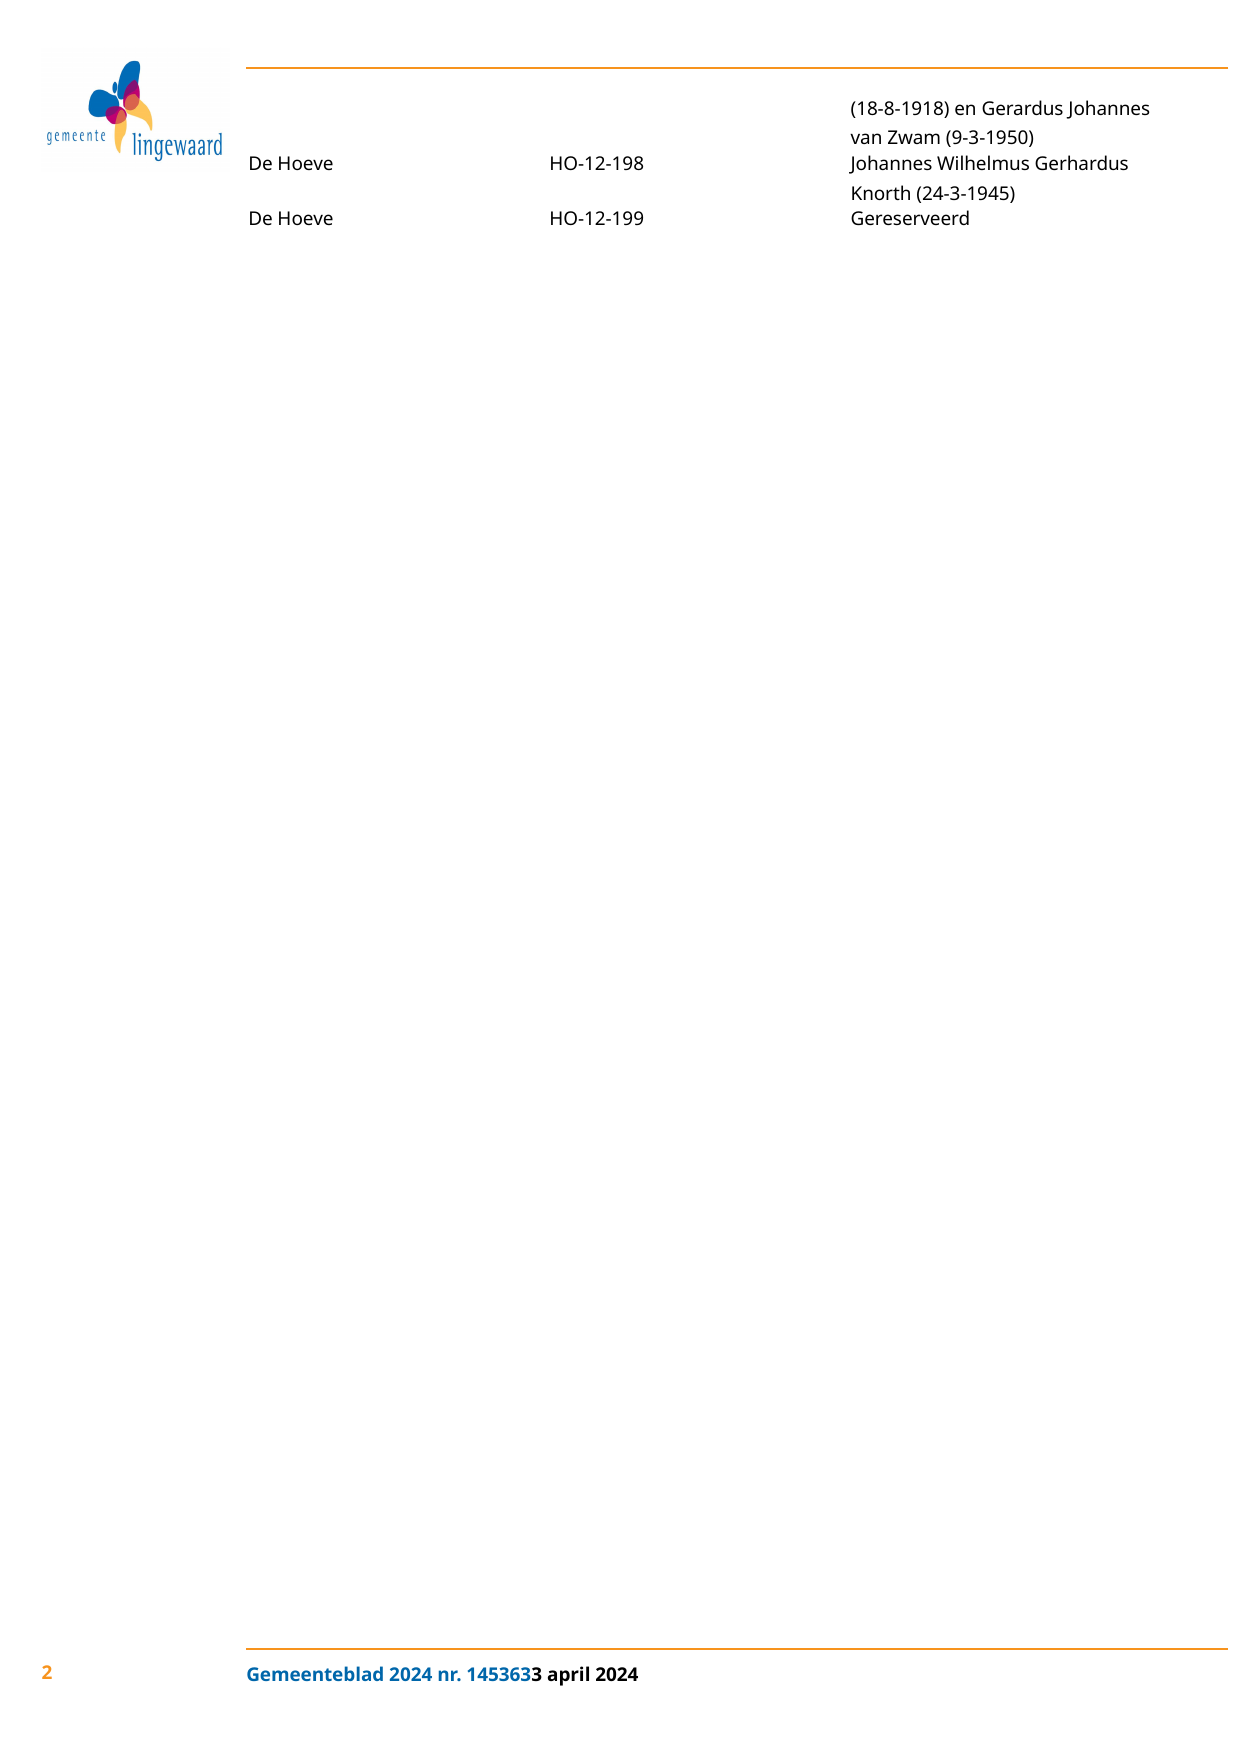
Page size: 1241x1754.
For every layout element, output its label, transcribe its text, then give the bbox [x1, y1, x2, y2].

table_cell [549, 95, 850, 150]
table_cell Johannes Wilhelmus Gerhardus Knorth (24-3-1945) [850, 150, 1152, 205]
table_cell De Hoeve [248, 150, 549, 205]
table_cell Gereserveerd [850, 205, 1152, 231]
picture [41, 47, 231, 172]
table_cell De Hoeve [248, 205, 549, 231]
table_cell [248, 95, 549, 150]
table_cell HO-12-199 [549, 205, 850, 231]
table_cell (18-8-1918) en Gerardus Johannes van Zwam (9-3-1950) [850, 95, 1152, 150]
table_cell HO-12-198 [549, 150, 850, 205]
